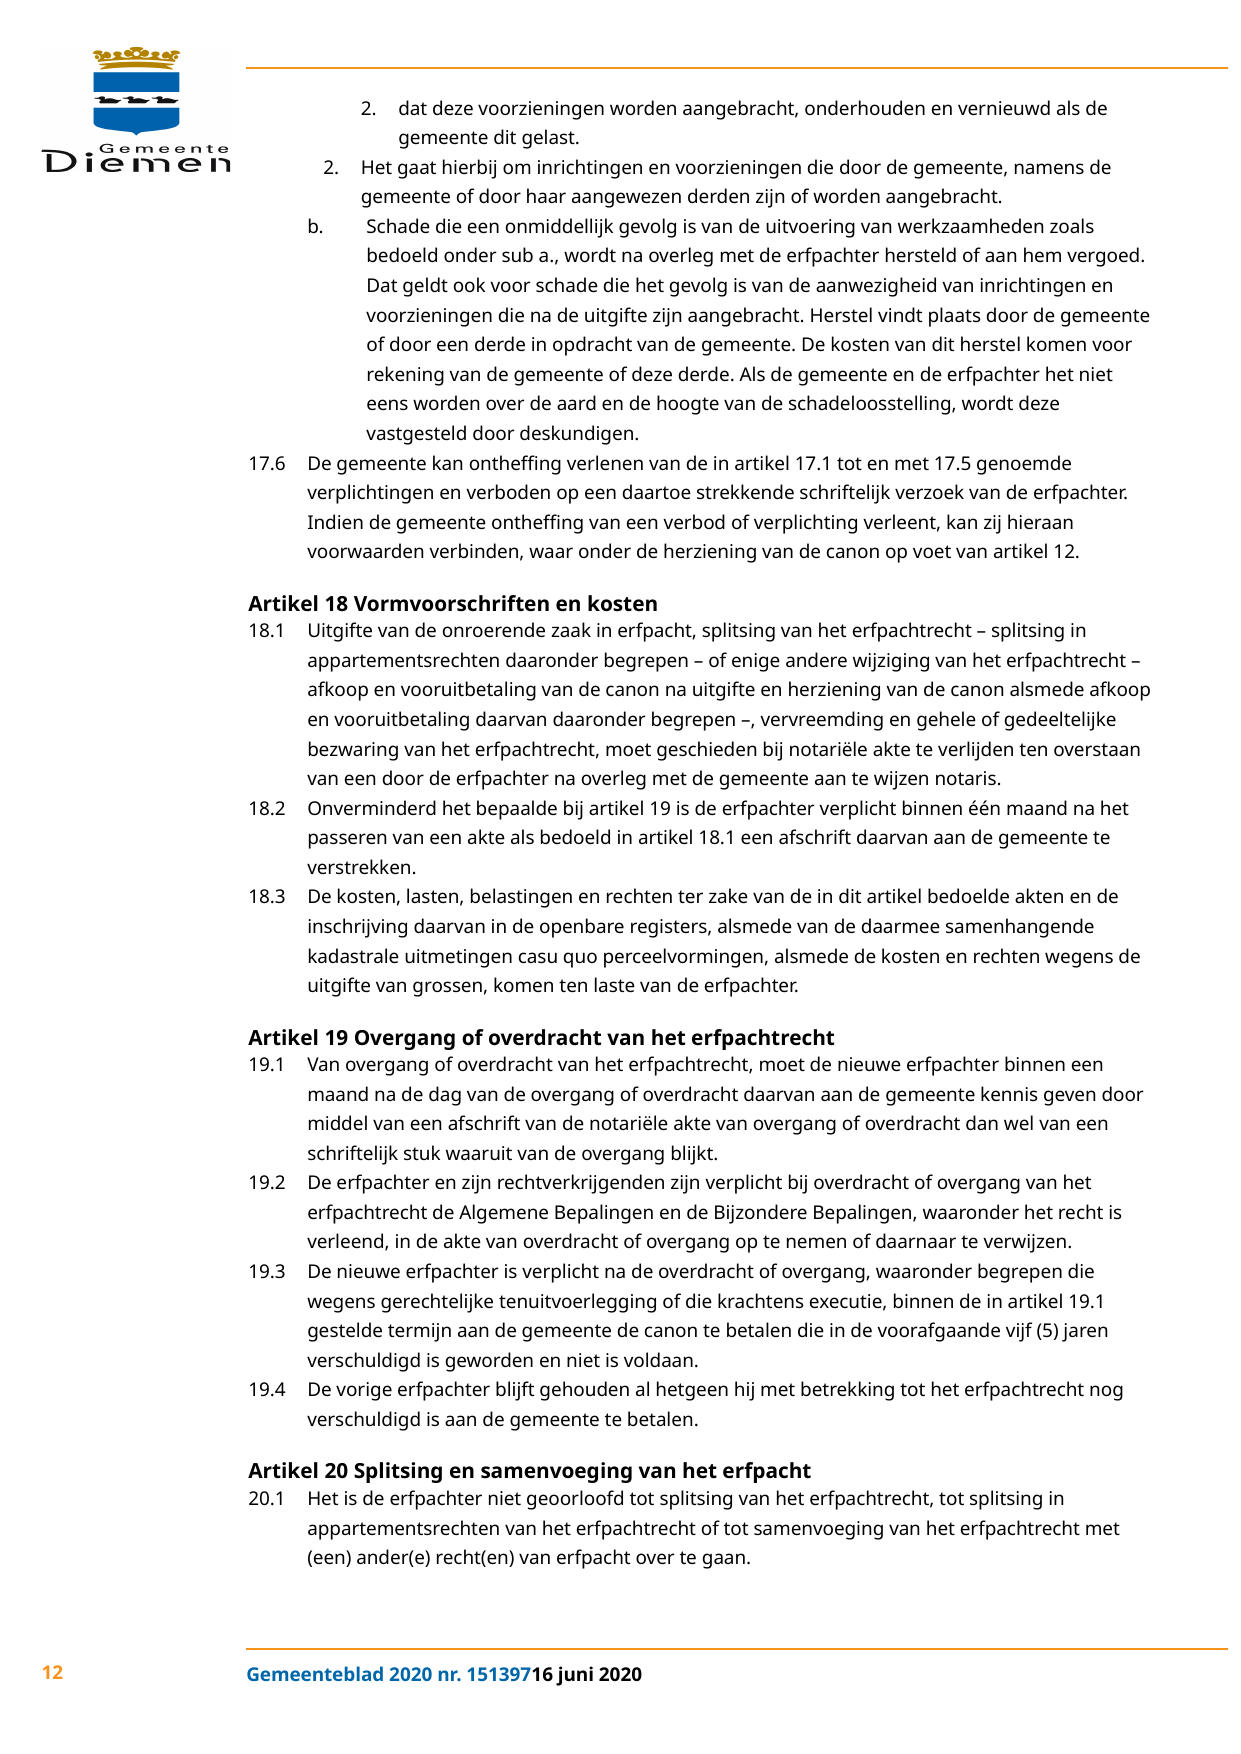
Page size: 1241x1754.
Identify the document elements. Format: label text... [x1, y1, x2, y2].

text Artikel 18 Vormvoorschriften en kosten [248, 589, 1152, 617]
list dat deze voorzieningen worden aangebracht, onderhouden en vernieuwd als de gemeente dit gelast. [361, 95, 1152, 150]
list De nieuwe erfpachter is verplicht na de overdracht of overgang, waaronder begrepen die wegens gerechtelijke tenuitvoerlegging of die krachtens executie, binnen de in artikel 19.1 gestelde termijn aan de gemeente de canon te betalen die in de voorafgaande vijf (5) jaren verschuldigd is geworden en niet is voldaan. [248, 1258, 1152, 1373]
text Artikel 19 Overgang of overdracht van het erfpachtrecht [248, 1023, 1152, 1051]
list Onverminderd het bepaalde bij artikel 19 is de erfpachter verplicht binnen één maand na het passeren van een akte als bedoeld in artikel 18.1 een afschrift daarvan aan de gemeente te verstrekken. [248, 795, 1152, 880]
list De erfpachter en zijn rechtverkrijgenden zijn verplicht bij overdracht of overgang van het erfpachtrecht de Algemene Bepalingen en de Bijzondere Bepalingen, waaronder het recht is verleend, in de akte van overdracht of overgang op te nemen of daarnaar te verwijzen. [248, 1169, 1152, 1254]
list Het is de erfpachter niet geoorloofd tot splitsing van het erfpachtrecht, tot splitsing in appartementsrechten van het erfpachtrecht of tot samenvoeging van het erfpachtrecht met (een) ander(e) recht(en) van erfpacht over te gaan. [248, 1485, 1152, 1570]
list Het gaat hierbij om inrichtingen en voorzieningen die door de gemeente, namens de gemeente of door haar aangewezen derden zijn of worden aangebracht. [323, 154, 1152, 209]
text Artikel 20 Splitsing en samenvoeging van het erfpacht [248, 1457, 1152, 1485]
list De vorige erfpachter blijft gehouden al hetgeen hij met betrekking tot het erfpachtrecht nog verschuldigd is aan de gemeente te betalen. [248, 1377, 1152, 1432]
list Schade die een onmiddellijk gevolg is van de uitvoering van werkzaamheden zoals bedoeld onder sub a., wordt na overleg met de erfpachter hersteld of aan hem vergoed. Dat geldt ook voor schade die het gevolg is van de aanwezigheid van inrichtingen en voorzieningen die na de uitgifte zijn aangebracht. Herstel vindt plaats door de gemeente of door een derde in opdracht van de gemeente. De kosten van dit herstel komen voor rekening van de gemeente of deze derde. Als de gemeente en de erfpachter het niet eens worden over de aard en de hoogte van de schadeloosstelling, wordt deze vastgesteld door deskundigen. [307, 213, 1152, 446]
picture [41, 47, 231, 172]
list De kosten, lasten, belastingen en rechten ter zake van de in dit artikel bedoelde akten en de inschrijving daarvan in de openbare registers, alsmede van de daarmee samenhangende kadastrale uitmetingen casu quo perceelvormingen, alsmede de kosten en rechten wegens de uitgifte van grossen, komen ten laste van de erfpachter. [248, 884, 1152, 998]
list Van overgang of overdracht van het erfpachtrecht, moet de nieuwe erfpachter binnen een maand na de dag van de overgang of overdracht daarvan aan de gemeente kennis geven door middel van een afschrift van de notariële akte van overgang of overdracht dan wel van een schriftelijk stuk waaruit van de overgang blijkt. [248, 1051, 1152, 1166]
list Uitgifte van de onroerende zaak in erfpacht, splitsing van het erfpachtrecht – splitsing in appartementsrechten daaronder begrepen – of enige andere wijziging van het erfpachtrecht –afkoop en vooruitbetaling van de canon na uitgifte en herziening van de canon alsmede afkoop en vooruitbetaling daarvan daaronder begrepen –, vervreemding en gehele of gedeeltelijke bezwaring van het erfpachtrecht, moet geschieden bij notariële akte te verlijden ten overstaan van een door de erfpachter na overleg met de gemeente aan te wijzen notaris. [248, 617, 1152, 791]
list De gemeente kan ontheffing verlenen van de in artikel 17.1 tot en met 17.5 genoemde verplichtingen en verboden op een daartoe strekkende schriftelijk verzoek van de erfpachter. Indien de gemeente ontheffing van een verbod of verplichting verleent, kan zij hieraan voorwaarden verbinden, waar onder de herziening van de canon op voet van artikel 12. [248, 450, 1152, 564]
